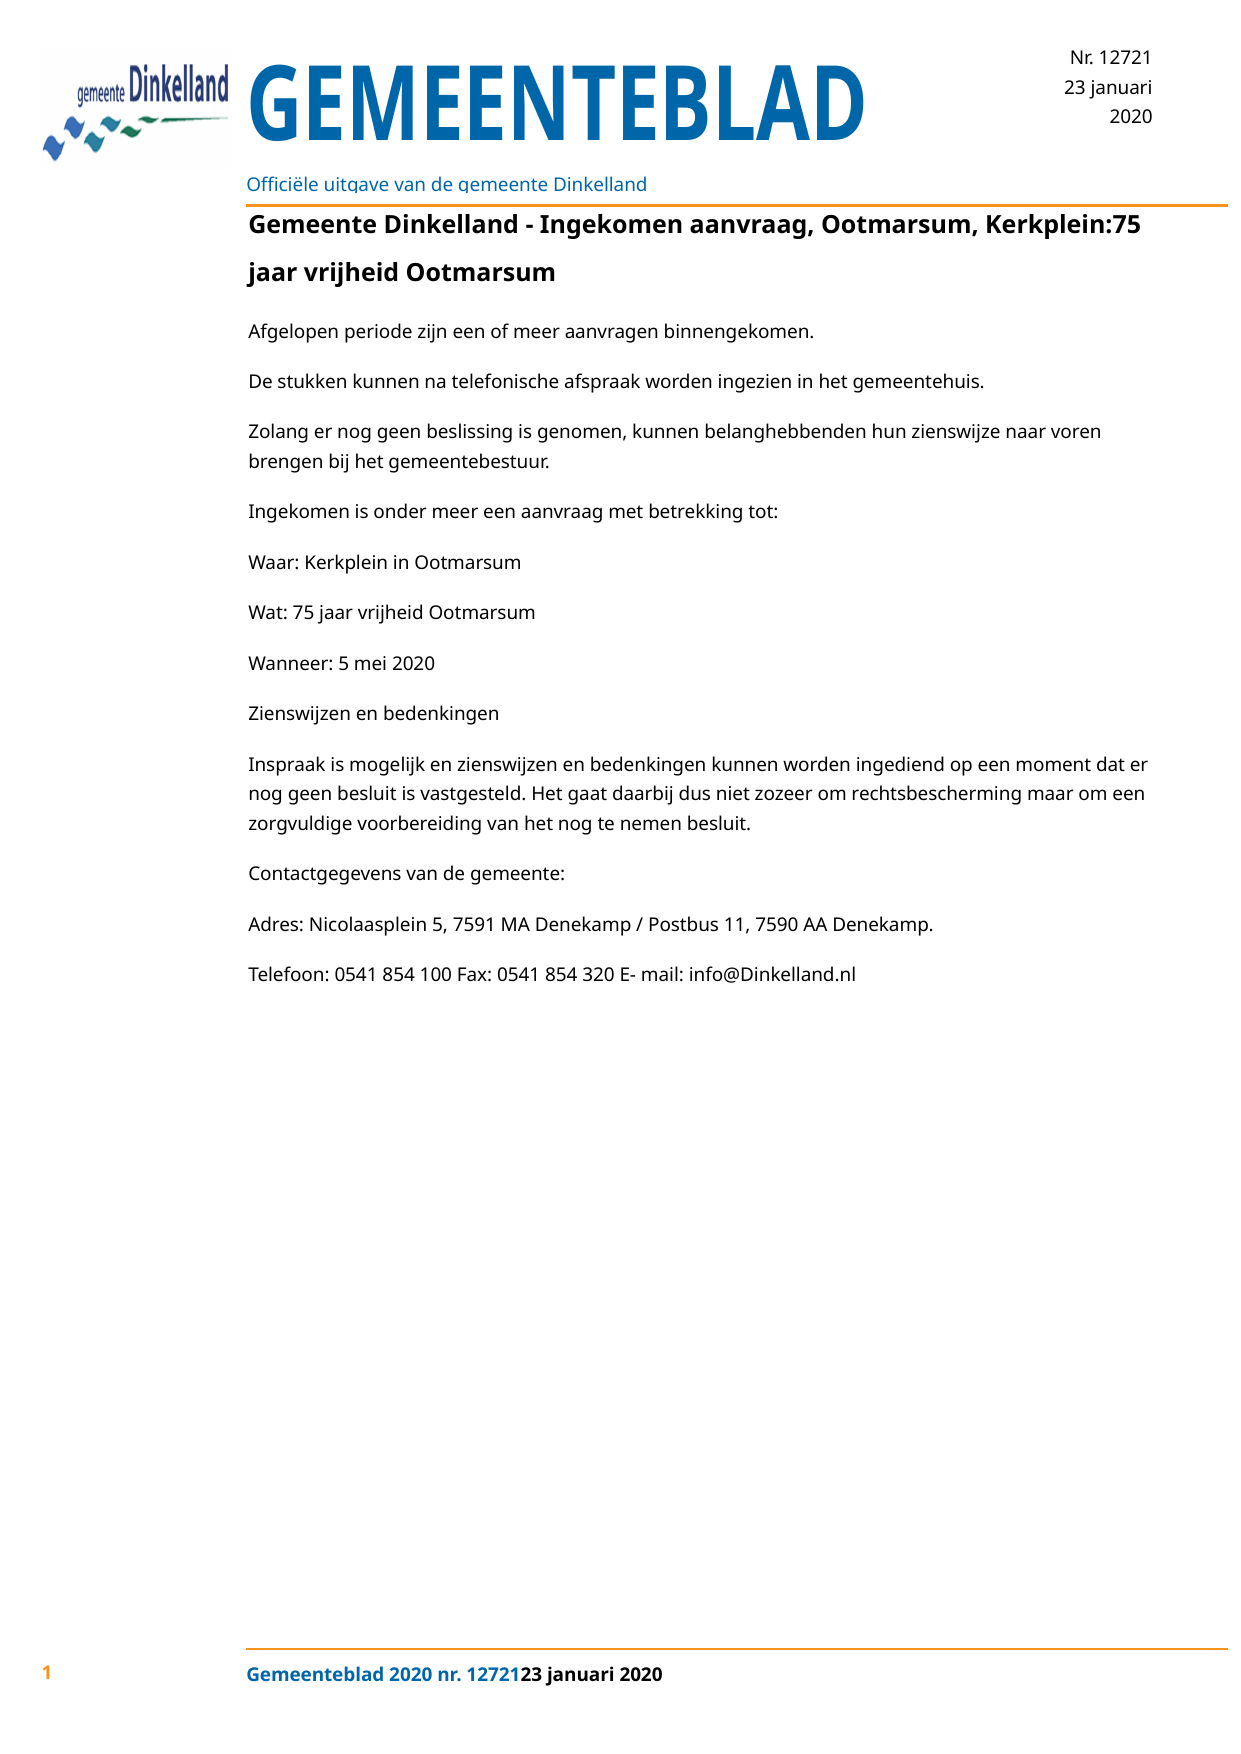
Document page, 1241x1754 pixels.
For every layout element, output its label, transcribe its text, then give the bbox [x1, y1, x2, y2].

text Afgelopen periode zijn een of meer aanvragen binnengekomen. [248, 318, 1152, 344]
text Waar: Kerkplein in Ootmarsum [248, 549, 1152, 575]
text Inspraak is mogelijk en zienswijzen en bedenkingen kunnen worden ingediend op een moment dat er nog geen besluit is vastgesteld. Het gaat daarbij dus niet zozeer om rechtsbescherming maar om een zorgvuldige voorbereiding van het nog te nemen besluit. [248, 751, 1152, 836]
text De stukken kunnen na telefonische afspraak worden ingezien in het gemeentehuis. [248, 368, 1152, 394]
text Zolang er nog geen beslissing is genomen, kunnen belanghebbenden hun zienswijze naar voren brengen bij het gemeentebestuur. [248, 419, 1152, 474]
text Adres: Nicolaasplein 5, 7591 MA Denekamp / Postbus 11, 7590 AA Denekamp. [248, 911, 1152, 937]
text Zienswijzen en bedenkingen [248, 700, 1152, 726]
text Telefoon: 0541 854 100 Fax: 0541 854 320 E- mail: info@Dinkelland.nl [248, 961, 1152, 987]
text Wat: 75 jaar vrijheid Ootmarsum [248, 599, 1152, 625]
picture [41, 47, 231, 172]
text Gemeente Dinkelland - Ingekomen aanvraag, Ootmarsum, Kerkplein:75 jaar vrijheid Ootmarsum [248, 207, 1152, 288]
text Wanneer: 5 mei 2020 [248, 650, 1152, 676]
text Ingekomen is onder meer een aanvraag met betrekking tot: [248, 499, 1152, 524]
text Contactgegevens van de gemeente: [248, 860, 1152, 886]
